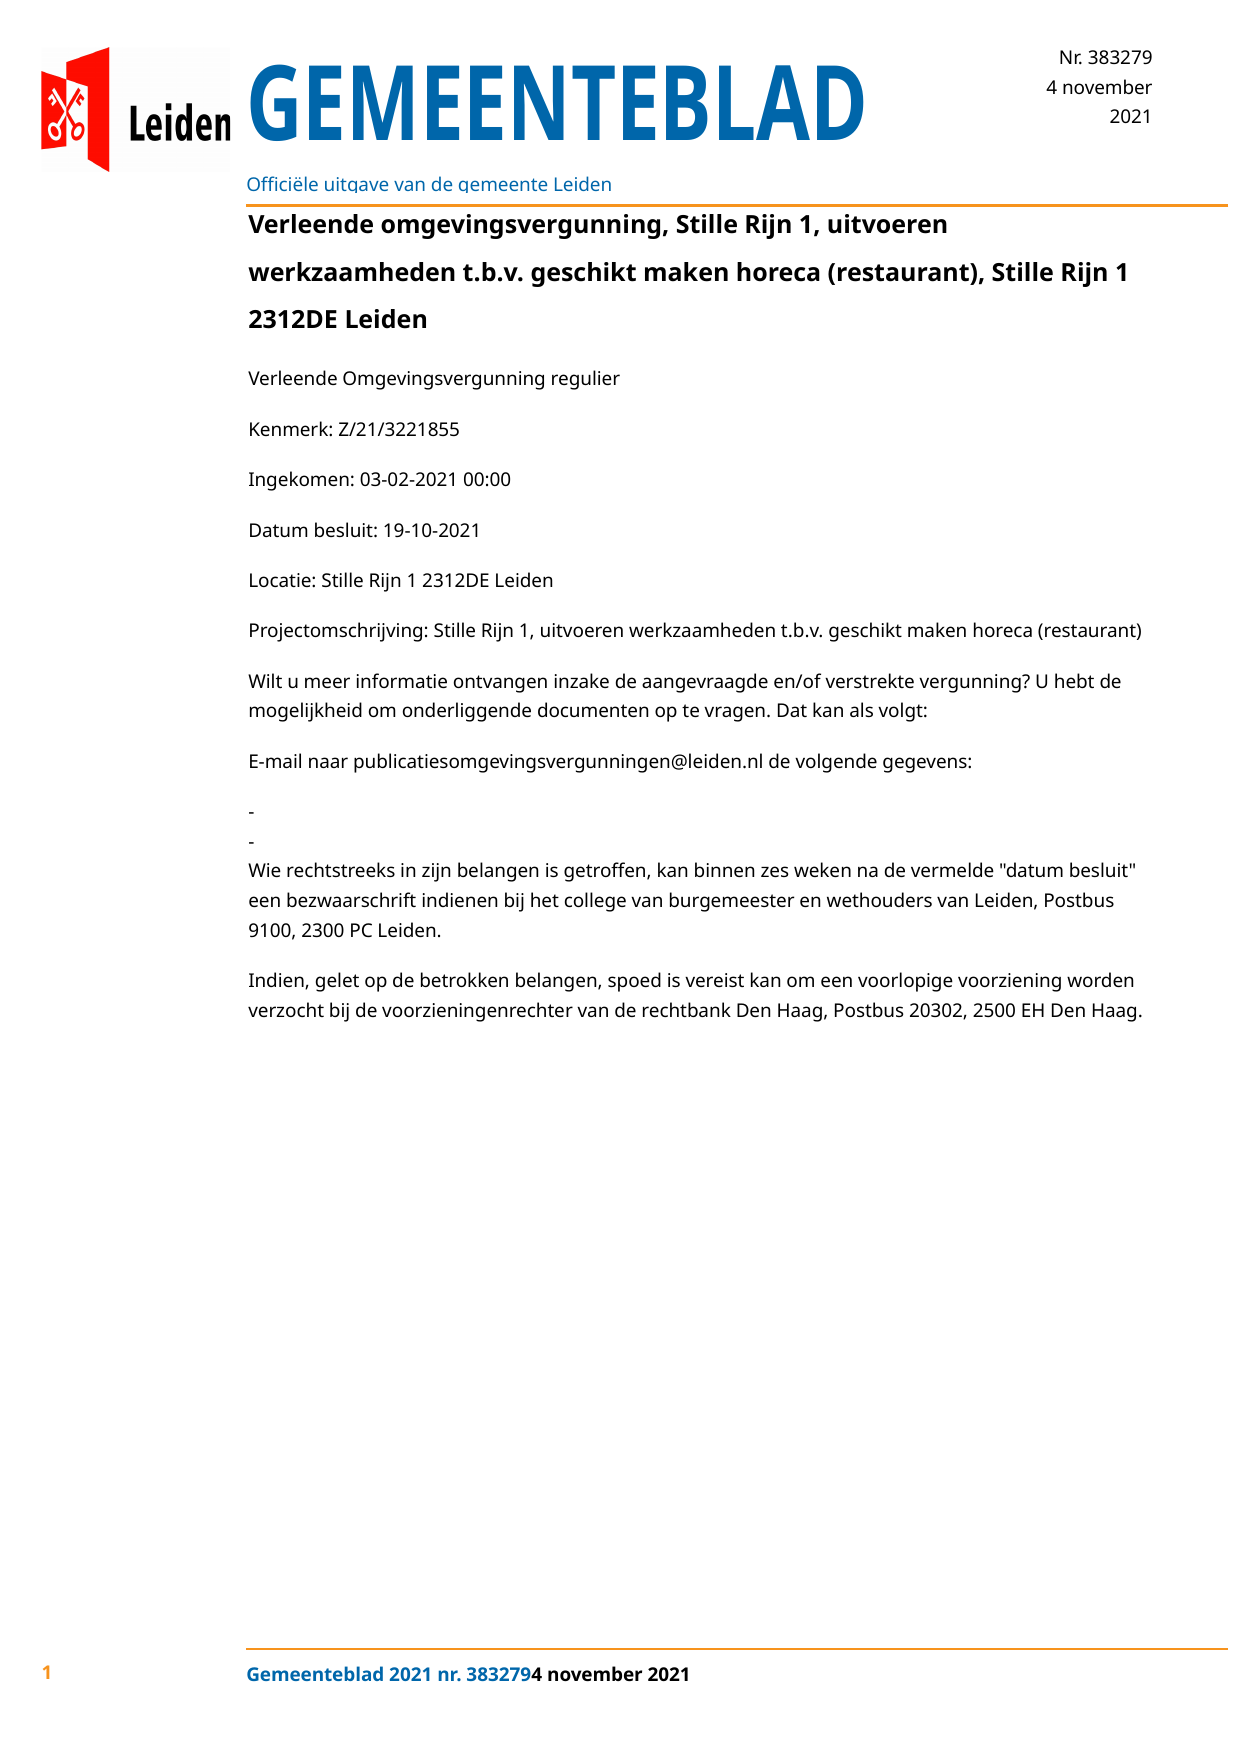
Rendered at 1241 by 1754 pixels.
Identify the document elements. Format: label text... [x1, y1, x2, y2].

text Indien, gelet op de betrokken belangen, spoed is vereist kan om een voorlopige voorziening worden verzocht bij de voorzieningenrechter van de rechtbank Den Haag, Postbus 20302, 2500 EH Den Haag. [248, 967, 1152, 1022]
text Verleende omgevingsvergunning, Stille Rijn 1, uitvoeren werkzaamheden t.b.v. geschikt maken horeca (restaurant), Stille Rijn 1 2312DE Leiden [248, 207, 1152, 336]
text Kenmerk: Z/21/3221855 [248, 416, 1152, 442]
text Verleende Omgevingsvergunning regulier [248, 366, 1152, 391]
text Locatie: Stille Rijn 1 2312DE Leiden [248, 567, 1152, 593]
text Ingekomen: 03-02-2021 00:00 [248, 466, 1152, 492]
text Wie rechtstreeks in zijn belangen is getroffen, kan binnen zes weken na de vermelde "datum besluit" een bezwaarschrift indienen bij het college van burgemeester en wethouders van Leiden, Postbus 9100, 2300 PC Leiden. [248, 858, 1152, 942]
picture [41, 47, 231, 172]
text Projectomschrijving: Stille Rijn 1, uitvoeren werkzaamheden t.b.v. geschikt maken horeca (restaurant) [248, 618, 1152, 643]
text Datum besluit: 19-10-2021 [248, 517, 1152, 542]
text Wilt u meer informatie ontvangen inzake de aangevraagde en/of verstrekte vergunning? U hebt de mogelijkheid om onderliggende documenten op te vragen. Dat kan als volgt: [248, 668, 1152, 723]
text E-mail naar publicatiesomgevingsvergunningen@leiden.nl de volgende gegevens: [248, 748, 1152, 774]
